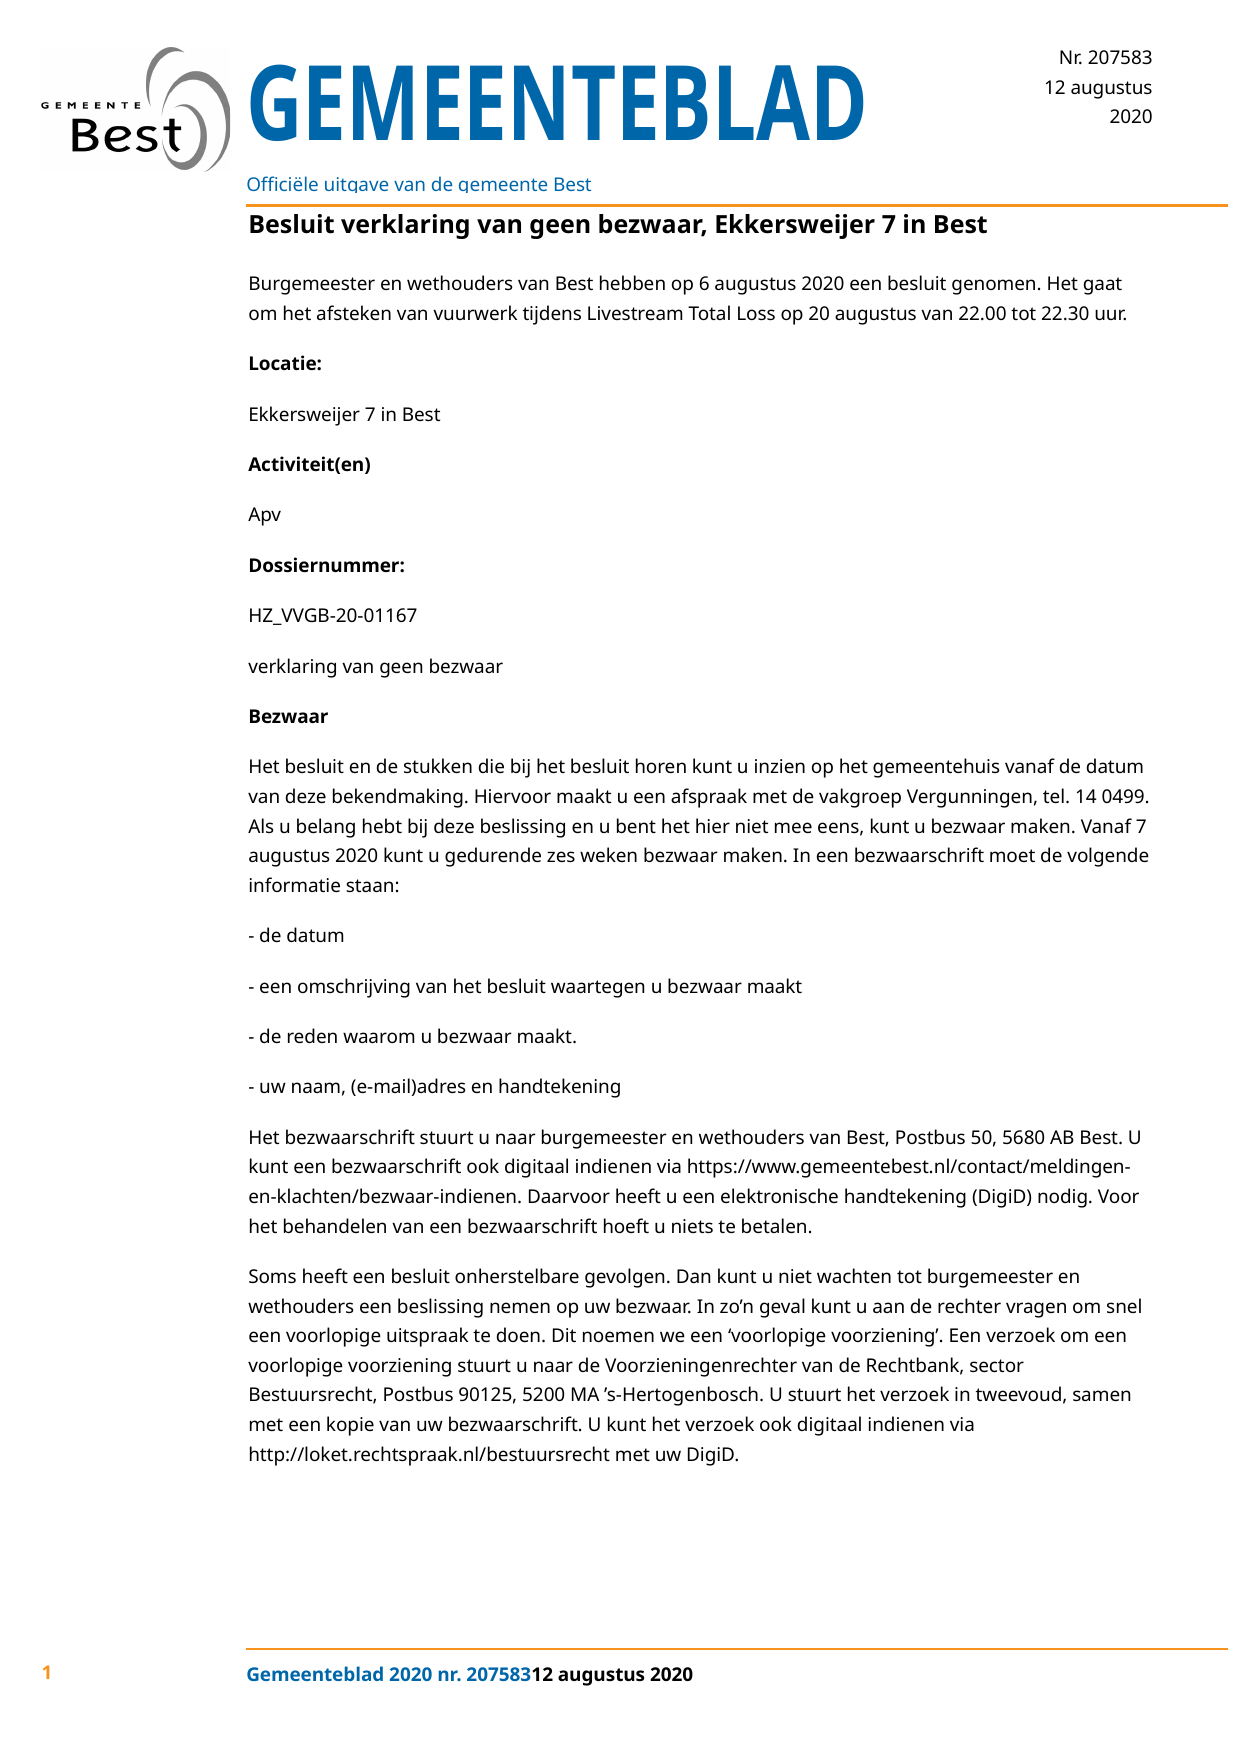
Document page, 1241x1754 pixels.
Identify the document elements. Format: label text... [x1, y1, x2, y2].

text - uw naam, (e-mail)adres en handtekening [248, 1074, 1152, 1099]
text Bezwaar [248, 703, 1152, 729]
text Besluit verklaring van geen bezwaar, Ekkersweijer 7 in Best [248, 207, 1152, 241]
text HZ_VVGB-20-01167 [248, 602, 1152, 628]
text Ekkersweijer 7 in Best [248, 401, 1152, 426]
text - een omschrijving van het besluit waartegen u bezwaar maakt [248, 973, 1152, 998]
text Apv [248, 502, 1152, 527]
text verklaring van geen bezwaar [248, 653, 1152, 678]
text Het bezwaarschrift stuurt u naar burgemeester en wethouders van Best, Postbus 50, 5680 AB Best. U kunt een bezwaarschrift ook digitaal indienen via https://www.gemeentebest.nl/contact/meldingen-en-klachten/bezwaar-indienen. Daarvoor heeft u een elektronische handtekening (DigiD) nodig. Voor het behandelen van een bezwaarschrift hoeft u niets te betalen. [248, 1124, 1152, 1238]
text - de reden waarom u bezwaar maakt. [248, 1023, 1152, 1049]
text Burgemeester en wethouders van Best hebben op 6 augustus 2020 een besluit genomen. Het gaat om het afsteken van vuurwerk tijdens Livestream Total Loss op 20 augustus van 22.00 tot 22.30 uur. [248, 270, 1152, 326]
text - de datum [248, 922, 1152, 948]
text Dossiernummer: [248, 552, 1152, 578]
text Het besluit en de stukken die bij het besluit horen kunt u inzien op het gemeentehuis vanaf de datum van deze bekendmaking. Hiervoor maakt u een afspraak met de vakgroep Vergunningen, tel. 14 0499. Als u belang hebt bij deze beslissing en u bent het hier niet mee eens, kunt u bezwaar maken. Vanaf 7 augustus 2020 kunt u gedurende zes weken bezwaar maken. In een bezwaarschrift moet de volgende informatie staan: [248, 754, 1152, 898]
picture [41, 47, 231, 172]
text Locatie: [248, 350, 1152, 376]
text Activiteit(en) [248, 451, 1152, 477]
text Soms heeft een besluit onherstelbare gevolgen. Dan kunt u niet wachten tot burgemeester en wethouders een beslissing nemen op uw bezwaar. In zo’n geval kunt u aan de rechter vragen om snel een voorlopige uitspraak te doen. Dit noemen we een ‘voorlopige voorziening’. Een verzoek om een voorlopige voorziening stuurt u naar de Voorzieningenrechter van de Rechtbank, sector Bestuursrecht, Postbus 90125, 5200 MA ’s-Hertogenbosch. U stuurt het verzoek in tweevoud, samen met een kopie van uw bezwaarschrift. U kunt het verzoek ook digitaal indienen via http://loket.rechtspraak.nl/bestuursrecht met uw DigiD. [248, 1263, 1152, 1466]
